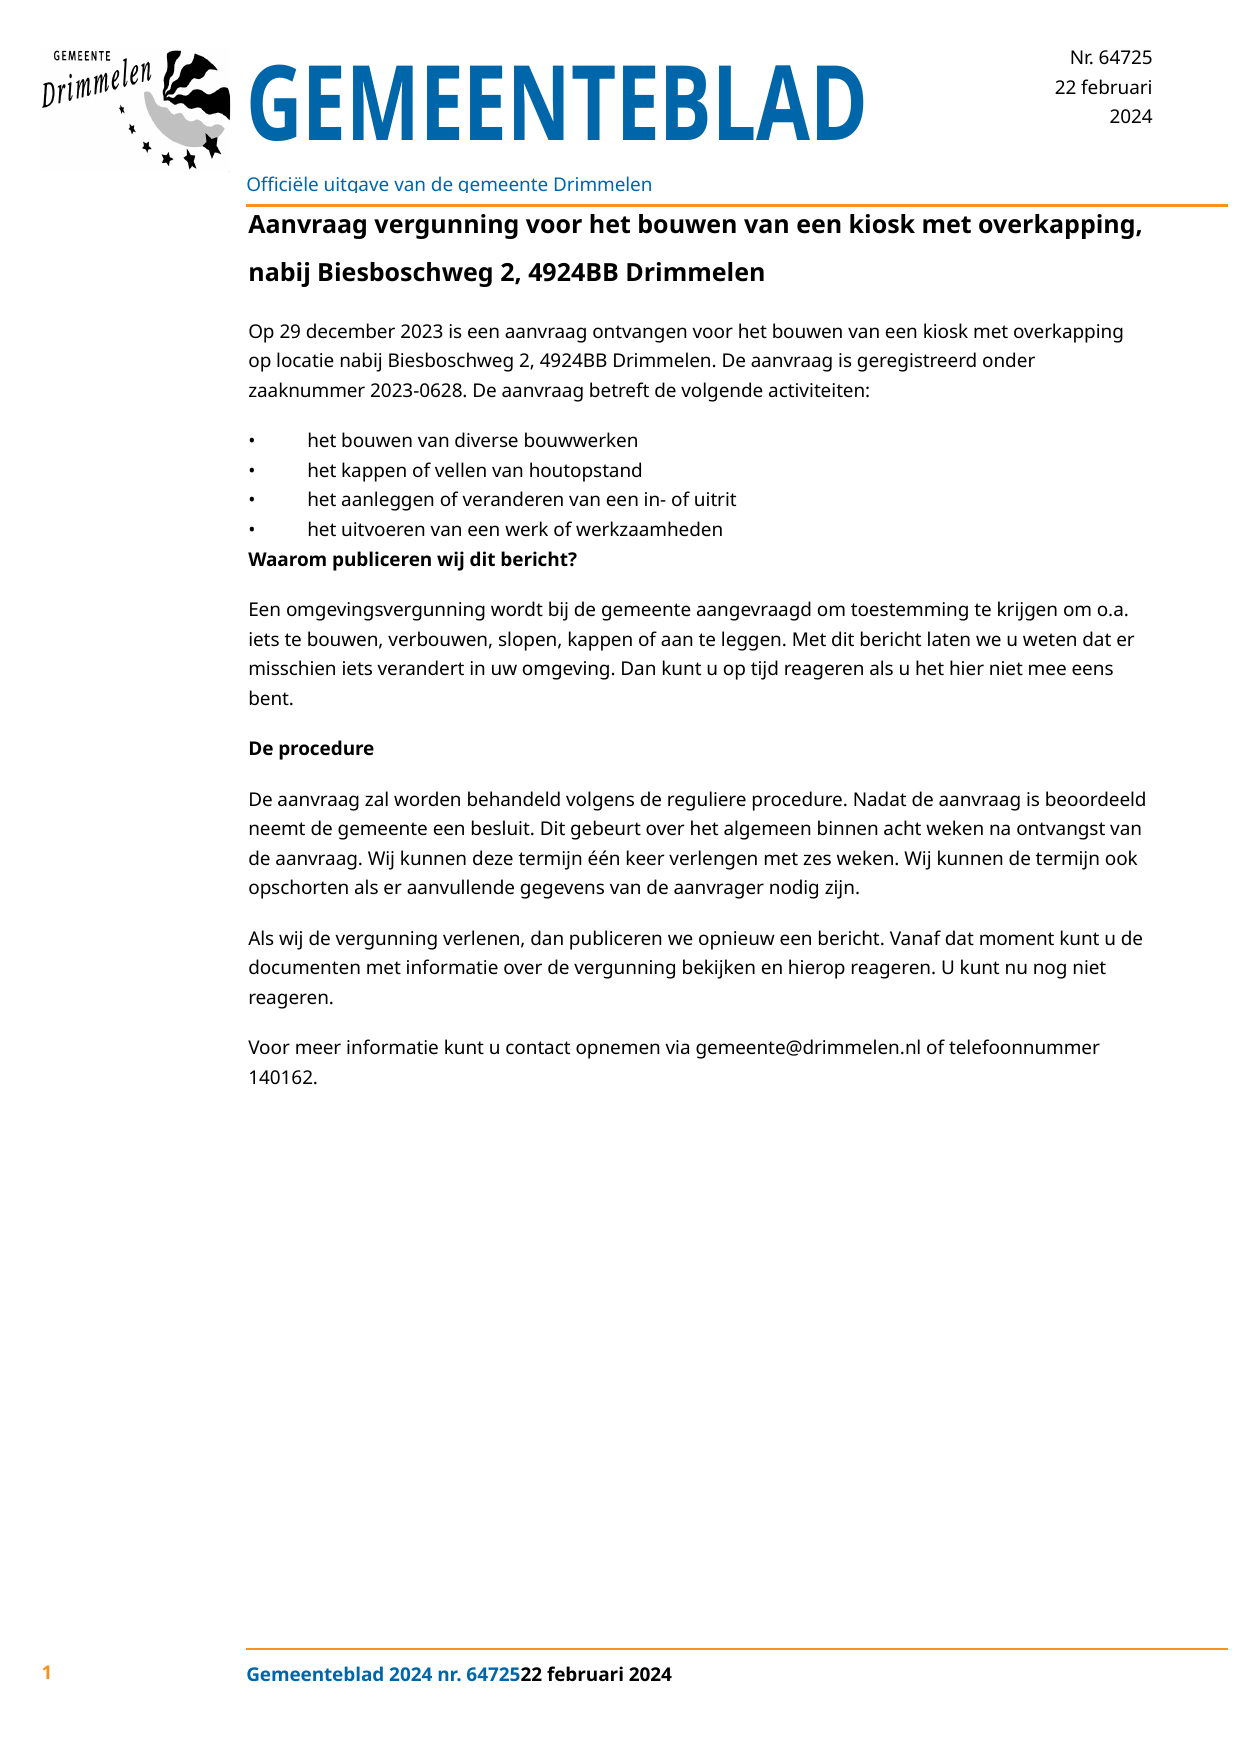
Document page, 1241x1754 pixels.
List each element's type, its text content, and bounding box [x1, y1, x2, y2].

list het uitvoeren van een werk of werkzaamheden [248, 516, 1152, 542]
text Een omgevingsvergunning wordt bij de gemeente aangevraagd om toestemming te krijgen om o.a. iets te bouwen, verbouwen, slopen, kappen of aan te leggen. Met dit bericht laten we u weten dat er misschien iets verandert in uw omgeving. Dan kunt u op tijd reageren als u het hier niet mee eens bent. [248, 596, 1152, 711]
text Op 29 december 2023 is een aanvraag ontvangen voor het bouwen van een kiosk met overkapping op locatie nabij Biesboschweg 2, 4924BB Drimmelen. De aanvraag is geregistreerd onder zaaknummer 2023-0628. De aanvraag betreft de volgende activiteiten: [248, 318, 1152, 403]
picture [41, 47, 231, 172]
text Als wij de vergunning verlenen, dan publiceren we opnieuw een bericht. Vanaf dat moment kunt u de documenten met informatie over de vergunning bekijken en hierop reageren. U kunt nu nog niet reageren. [248, 925, 1152, 1010]
list het kappen of vellen van houtopstand [248, 457, 1152, 483]
list het bouwen van diverse bouwwerken [248, 427, 1152, 453]
text De aanvraag zal worden behandeld volgens de reguliere procedure. Nadat de aanvraag is beoordeeld neemt de gemeente een besluit. Dit gebeurt over het algemeen binnen acht weken na ontvangst van de aanvraag. Wij kunnen deze termijn één keer verlengen met zes weken. Wij kunnen de termijn ook opschorten als er aanvullende gegevens van de aanvrager nodig zijn. [248, 786, 1152, 900]
text Voor meer informatie kunt u contact opnemen via gemeente@drimmelen.nl of telefoonnummer 140162. [248, 1034, 1152, 1090]
text Waarom publiceren wij dit bericht? [248, 546, 1152, 572]
list het aanleggen of veranderen van een in- of uitrit [248, 487, 1152, 512]
text De procedure [248, 735, 1152, 761]
text Aanvraag vergunning voor het bouwen van een kiosk met overkapping, nabij Biesboschweg 2, 4924BB Drimmelen [248, 207, 1152, 288]
